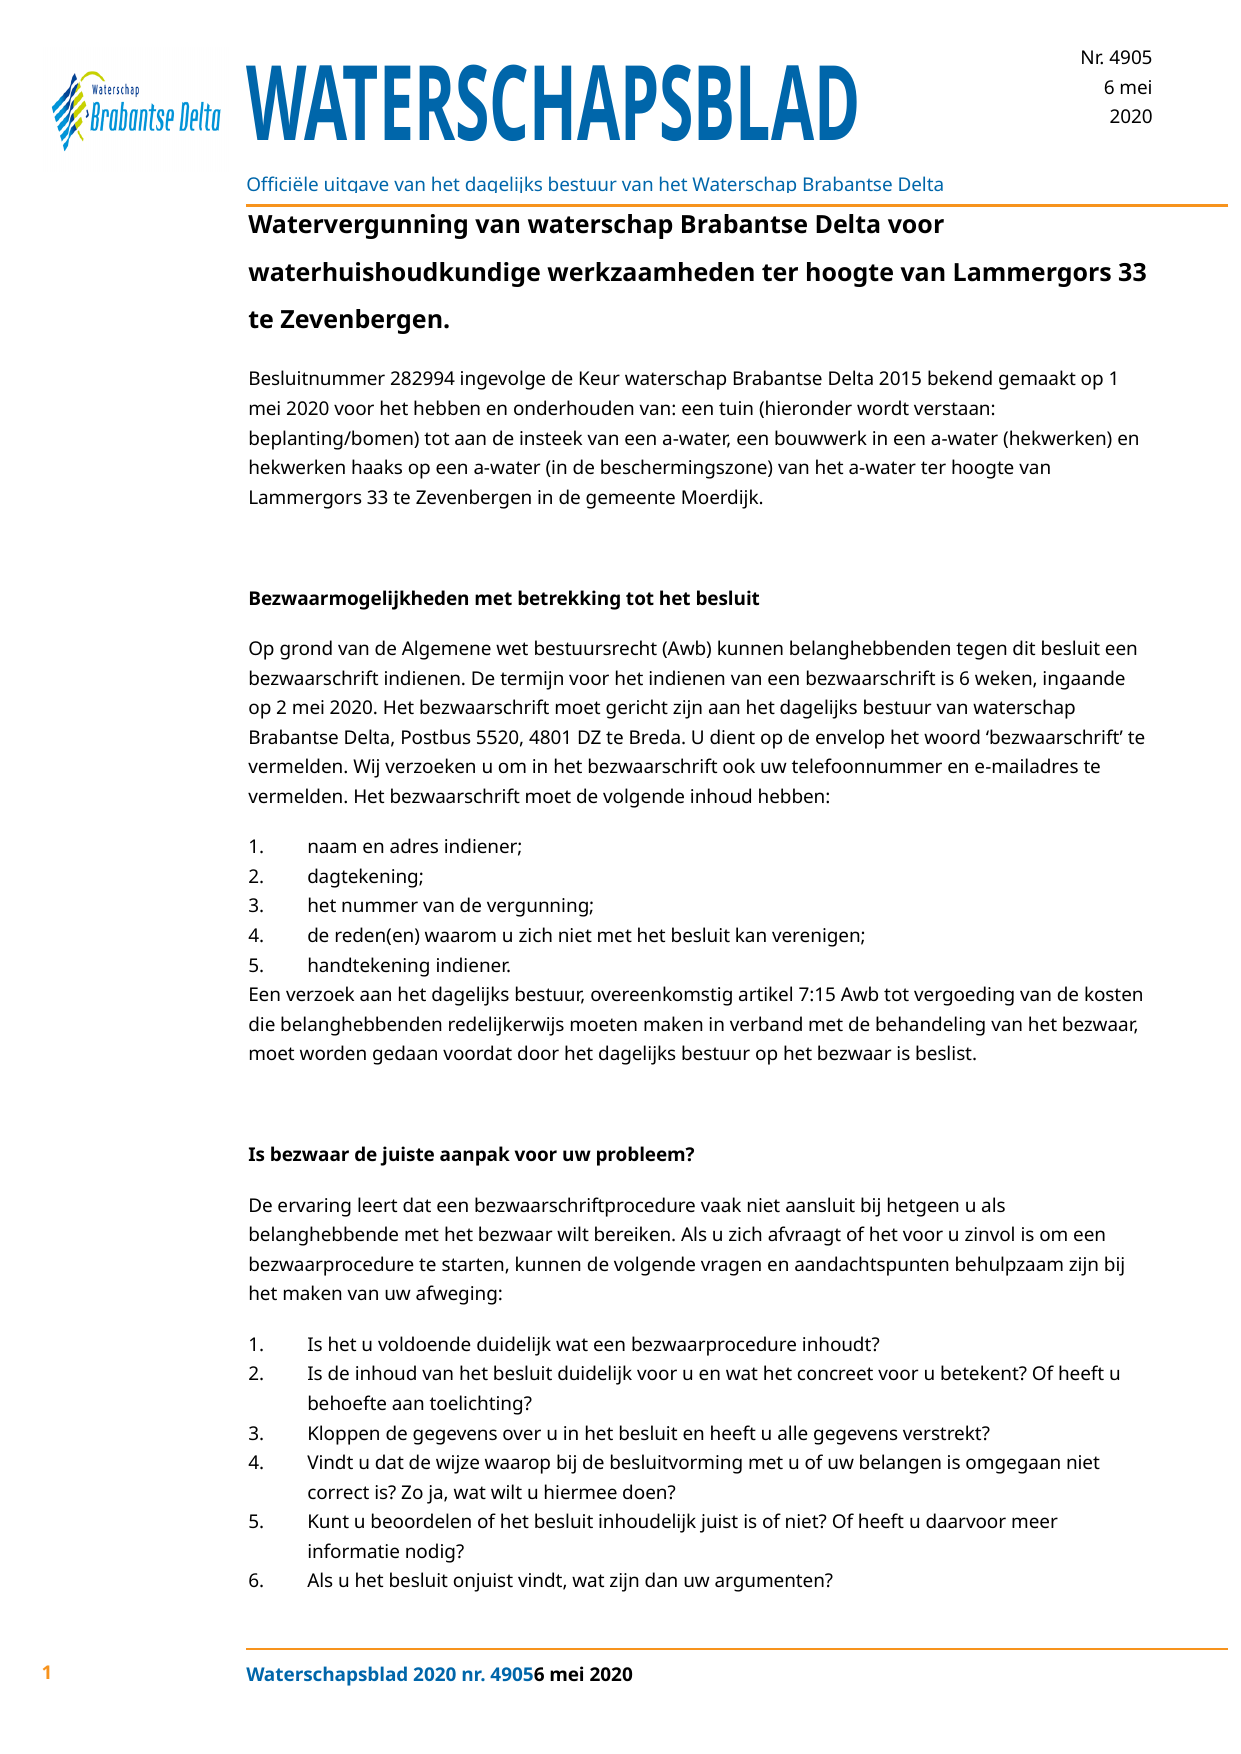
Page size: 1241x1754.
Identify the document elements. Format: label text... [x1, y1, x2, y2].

list de reden(en) waarom u zich niet met het besluit kan verenigen; [248, 922, 1152, 948]
text Bezwaarmogelijkheden met betrekking tot het besluit [248, 585, 1152, 610]
list naam en adres indiener; [248, 833, 1152, 859]
list Als u het besluit onjuist vindt, wat zijn dan uw argumenten? [248, 1568, 1152, 1593]
list Vindt u dat de wijze waarop bij de besluitvorming met u of uw belangen is omgegaan niet correct is? Zo ja, wat wilt u hiermee doen? [248, 1449, 1152, 1504]
text Op grond van de Algemene wet bestuursrecht (Awb) kunnen belanghebbenden tegen dit besluit een bezwaarschrift indienen. De termijn voor het indienen van een bezwaarschrift is 6 weken, ingaande op 2 mei 2020. Het bezwaarschrift moet gericht zijn aan het dagelijks bestuur van waterschap Brabantse Delta, Postbus 5520, 4801 DZ te Breda. U dient op de envelop het woord ‘bezwaarschrift’ te vermelden. Wij verzoeken u om in het bezwaarschrift ook uw telefoonnummer en e‑mailadres te vermelden. Het bezwaarschrift moet de volgende inhoud hebben: [248, 635, 1152, 809]
text Een verzoek aan het dagelijks bestuur, overeenkomstig artikel 7:15 Awb tot vergoeding van de kosten die belanghebbenden redelijkerwijs moeten maken in verband met de behandeling van het bezwaar, moet worden gedaan voordat door het dagelijks bestuur op het bezwaar is beslist. [248, 981, 1152, 1066]
text De ervaring leert dat een bezwaarschriftprocedure vaak niet aansluit bij hetgeen u als belanghebbende met het bezwaar wilt bereiken. Als u zich afvraagt of het voor u zinvol is om een bezwaarprocedure te starten, kunnen de volgende vragen en aandachtspunten behulpzaam zijn bij het maken van uw afweging: [248, 1192, 1152, 1306]
list dagtekening; [248, 863, 1152, 889]
list Is het u voldoende duidelijk wat een bezwaarprocedure inhoudt? [248, 1331, 1152, 1357]
text Besluitnummer 282994 ingevolge de Keur waterschap Brabantse Delta 2015 bekend gemaakt op 1 mei 2020 voor het hebben en onderhouden van: een tuin (hieronder wordt verstaan: beplanting/bomen) tot aan de insteek van een a-water, een bouwwerk in een a-water (hekwerken) en hekwerken haaks op een a-water (in de beschermingszone) van het a-water ter hoogte van Lammergors 33 te Zevenbergen in de gemeente Moerdijk. [248, 366, 1152, 509]
list handtekening indiener. [248, 952, 1152, 977]
list Is de inhoud van het besluit duidelijk voor u en wat het concreet voor u betekent? Of heeft u behoefte aan toelichting? [248, 1361, 1152, 1416]
text Watervergunning van waterschap Brabantse Delta voor waterhuishoudkundige werkzaamheden ter hoogte van Lammergors 33 te Zevenbergen. [248, 207, 1152, 336]
list het nummer van de vergunning; [248, 893, 1152, 918]
picture [41, 47, 231, 172]
list Kunt u beoordelen of het besluit inhoudelijk juist is of niet? Of heeft u daarvoor meer informatie nodig? [248, 1508, 1152, 1564]
list Kloppen de gegevens over u in het besluit en heeft u alle gegevens verstrekt? [248, 1420, 1152, 1445]
text Is bezwaar de juiste aanpak voor uw probleem? [248, 1141, 1152, 1167]
